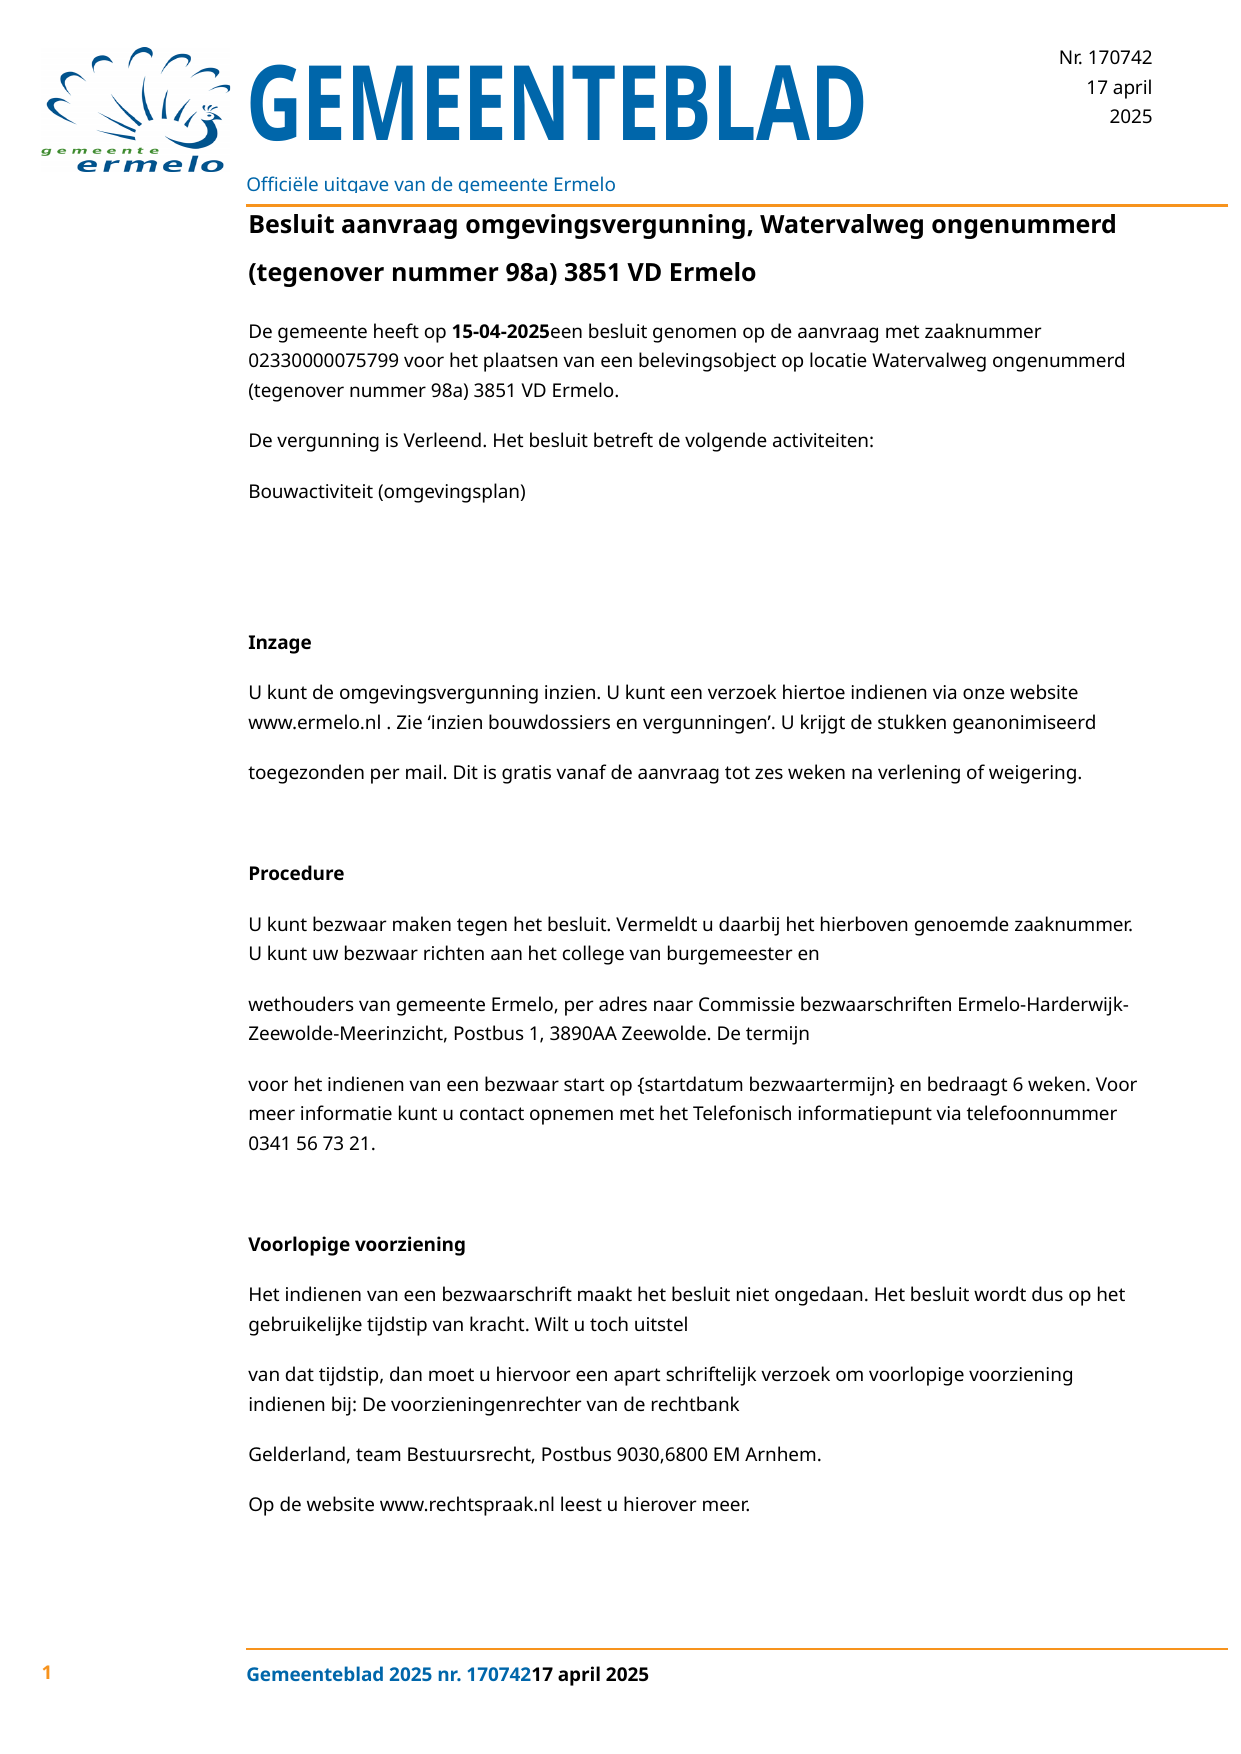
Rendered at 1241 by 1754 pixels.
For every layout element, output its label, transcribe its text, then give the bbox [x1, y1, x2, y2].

text voor het indienen van een bezwaar start op {startdatum bezwaartermijn} en bedraagt 6 weken. Voor meer informatie kunt u contact opnemen met het Telefonisch informatiepunt via telefoonnummer 0341 56 73 21. [248, 1071, 1152, 1156]
text U kunt bezwaar maken tegen het besluit. Vermeldt u daarbij het hierboven genoemde zaaknummer. U kunt uw bezwaar richten aan het college van burgemeester en [248, 911, 1152, 966]
text Op de website www.rechtspraak.nl leest u hierover meer. [248, 1492, 1152, 1517]
text van dat tijdstip, dan moet u hiervoor een apart schriftelijk verzoek om voorlopige voorziening indienen bij: De voorzieningenrechter van de rechtbank [248, 1361, 1152, 1417]
text Besluit aanvraag omgevingsvergunning, Watervalweg ongenummerd (tegenover nummer 98a) 3851 VD Ermelo [248, 207, 1152, 288]
text De vergunning is Verleend. Het besluit betreft de volgende activiteiten: [248, 427, 1152, 453]
text toegezonden per mail. Dit is gratis vanaf de aanvraag tot zes weken na verlening of weigering. [248, 759, 1152, 785]
text Gelderland, team Bestuursrecht, Postbus 9030,6800 EM Arnhem. [248, 1441, 1152, 1467]
text De gemeente heeft op 15-04-2025een besluit genomen op de aanvraag met zaaknummer 02330000075799 voor het plaatsen van een belevingsobject op locatie Watervalweg ongenummerd (tegenover nummer 98a) 3851 VD Ermelo. [248, 318, 1152, 403]
text Procedure [248, 860, 1152, 886]
text Bouwactiviteit (omgevingsplan) [248, 478, 1152, 504]
text Het indienen van een bezwaarschrift maakt het besluit niet ongedaan. Het besluit wordt dus op het gebruikelijke tijdstip van kracht. Wilt u toch uitstel [248, 1281, 1152, 1337]
text wethouders van gemeente Ermelo, per adres naar Commissie bezwaarschriften Ermelo-Harderwijk-Zeewolde-Meerinzicht, Postbus 1, 3890AA Zeewolde. De termijn [248, 991, 1152, 1046]
picture [41, 47, 231, 172]
text Voorlopige voorziening [248, 1231, 1152, 1257]
text U kunt de omgevingsvergunning inzien. U kunt een verzoek hiertoe indienen via onze website www.ermelo.nl . Zie ‘inzien bouwdossiers en vergunningen’. U krijgt de stukken geanonimiseerd [248, 679, 1152, 735]
text Inzage [248, 629, 1152, 655]
